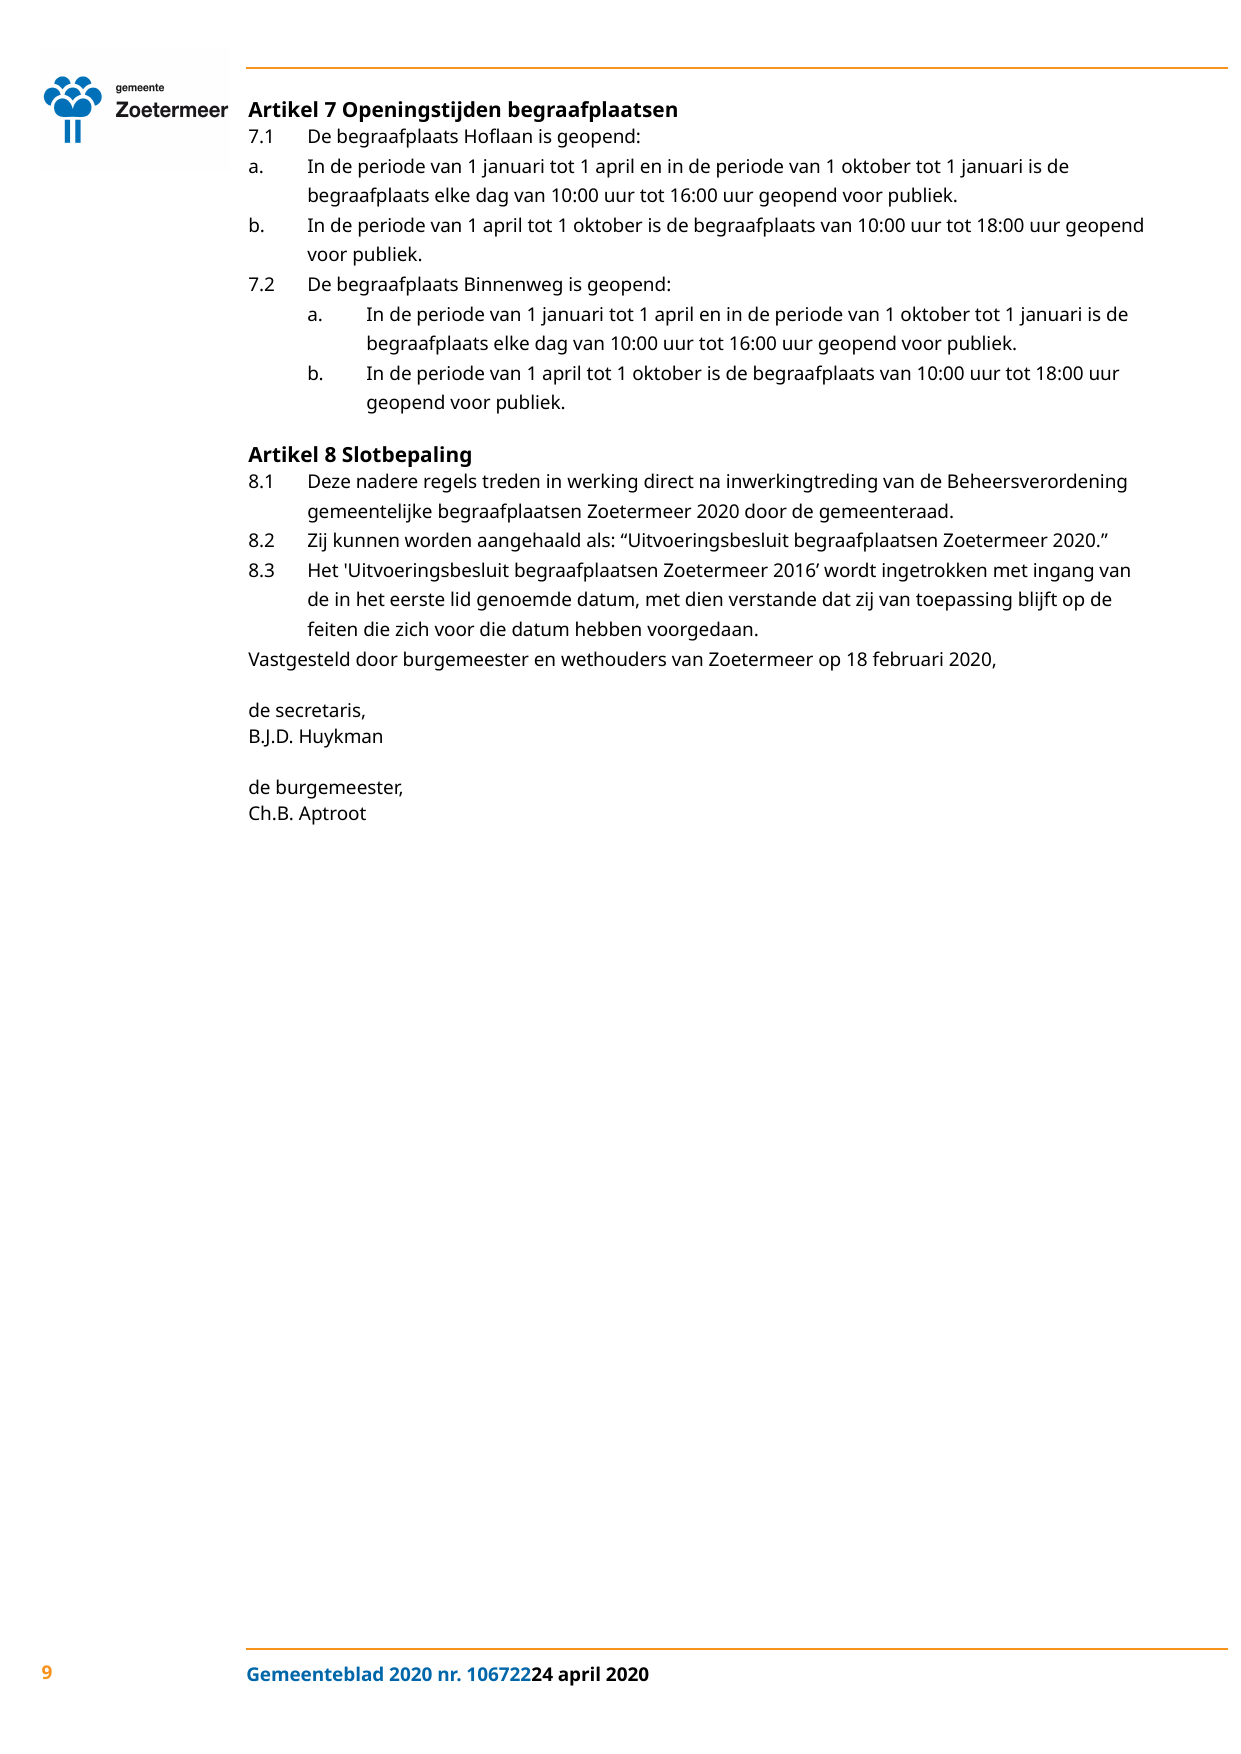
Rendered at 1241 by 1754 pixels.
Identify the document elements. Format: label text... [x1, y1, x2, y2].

list Deze nadere regels treden in werking direct na inwerkingtreding van de Beheersverordening gemeentelijke begraafplaatsen Zoetermeer 2020 door de gemeenteraad. [248, 468, 1152, 524]
list In de periode van 1 januari tot 1 april en in de periode van 1 oktober tot 1 januari is de begraafplaats elke dag van 10:00 uur tot 16:00 uur geopend voor publiek. [307, 301, 1152, 356]
list De begraafplaats Hoflaan is geopend: [248, 123, 1152, 149]
list In de periode van 1 april tot 1 oktober is de begraafplaats van 10:00 uur tot 18:00 uur geopend voor publiek. [307, 360, 1152, 415]
picture [41, 47, 231, 172]
text de burgemeester, [248, 774, 1152, 800]
text Artikel 7 Openingstijden begraafplaatsen [248, 95, 1152, 123]
text Ch.B. Aptroot [248, 800, 1152, 826]
list In de periode van 1 januari tot 1 april en in de periode van 1 oktober tot 1 januari is de begraafplaats elke dag van 10:00 uur tot 16:00 uur geopend voor publiek. [248, 153, 1152, 208]
text de secretaris, [248, 697, 1152, 723]
text B.J.D. Huykman [248, 723, 1152, 749]
list In de periode van 1 april tot 1 oktober is de begraafplaats van 10:00 uur tot 18:00 uur geopend voor publiek. [248, 212, 1152, 267]
text Vastgesteld door burgemeester en wethouders van Zoetermeer op 18 februari 2020, [248, 646, 1152, 672]
list Het 'Uitvoeringsbesluit begraafplaatsen Zoetermeer 2016’ wordt ingetrokken met ingang van de in het eerste lid genoemde datum, met dien verstande dat zij van toepassing blijft op de feiten die zich voor die datum hebben voorgedaan. [248, 557, 1152, 642]
list De begraafplaats Binnenweg is geopend: [248, 271, 1152, 297]
text Artikel 8 Slotbepaling [248, 440, 1152, 468]
list Zij kunnen worden aangehaald als: “Uitvoeringsbesluit begraafplaatsen Zoetermeer 2020.” [248, 527, 1152, 553]
